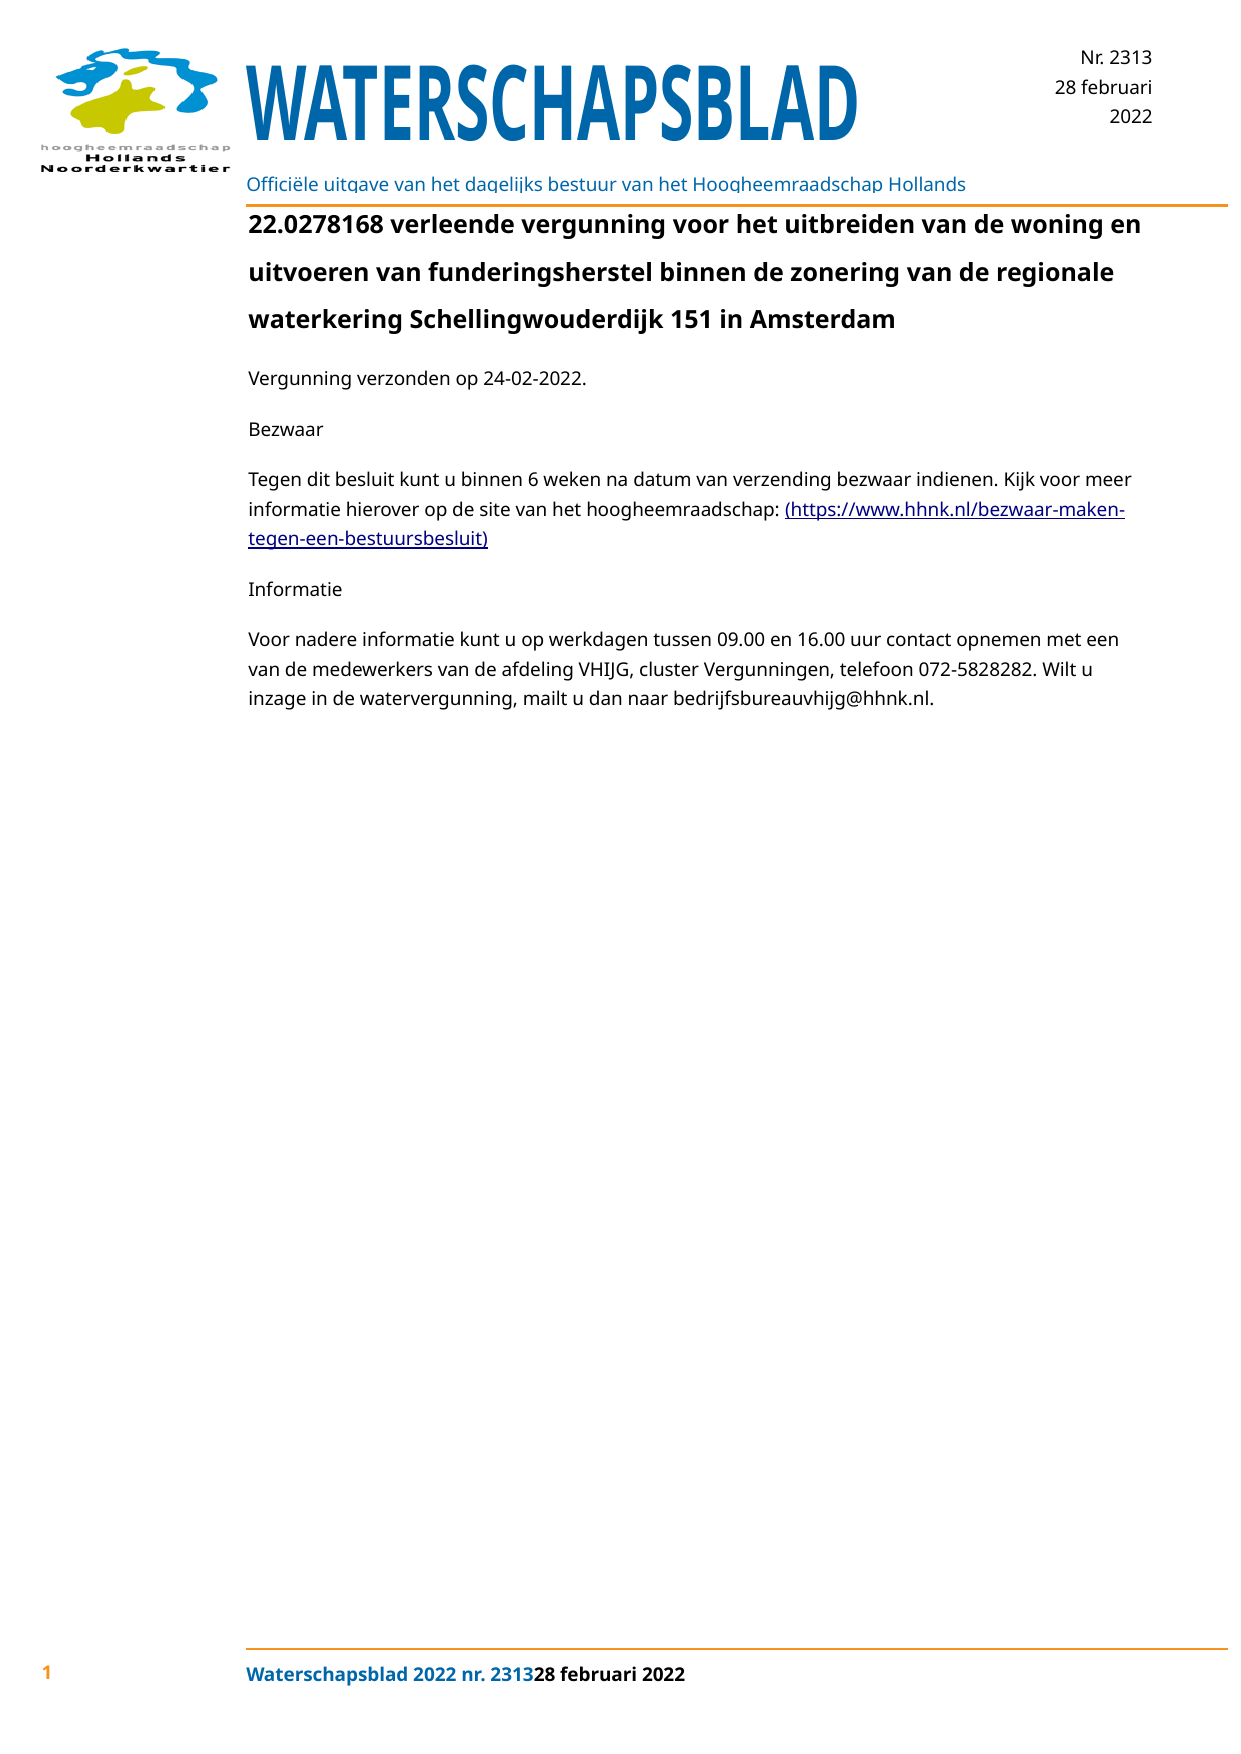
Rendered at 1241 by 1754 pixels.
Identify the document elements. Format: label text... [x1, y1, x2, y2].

text Tegen dit besluit kunt u binnen 6 weken na datum van verzending bezwaar indienen. Kijk voor meer informatie hierover op de site van het hoogheemraadschap: (https://www.hhnk.nl/bezwaar-maken-tegen-een-bestuursbesluit) [248, 466, 1152, 551]
text Informatie [248, 576, 1152, 602]
text 22.0278168 verleende vergunning voor het uitbreiden van de woning en uitvoeren van funderingsherstel binnen de zonering van de regionale waterkering Schellingwouderdijk 151 in Amsterdam [248, 207, 1152, 336]
text Voor nadere informatie kunt u op werkdagen tussen 09.00 en 16.00 uur contact opnemen met een van de medewerkers van de afdeling VHIJG, cluster Vergunningen, telefoon 072-5828282. Wilt u inzage in de watervergunning, mailt u dan naar bedrijfsbureauvhijg@hhnk.nl. [248, 626, 1152, 711]
picture [41, 47, 231, 172]
text Bezwaar [248, 416, 1152, 442]
text Vergunning verzonden op 24-02-2022. [248, 366, 1152, 391]
